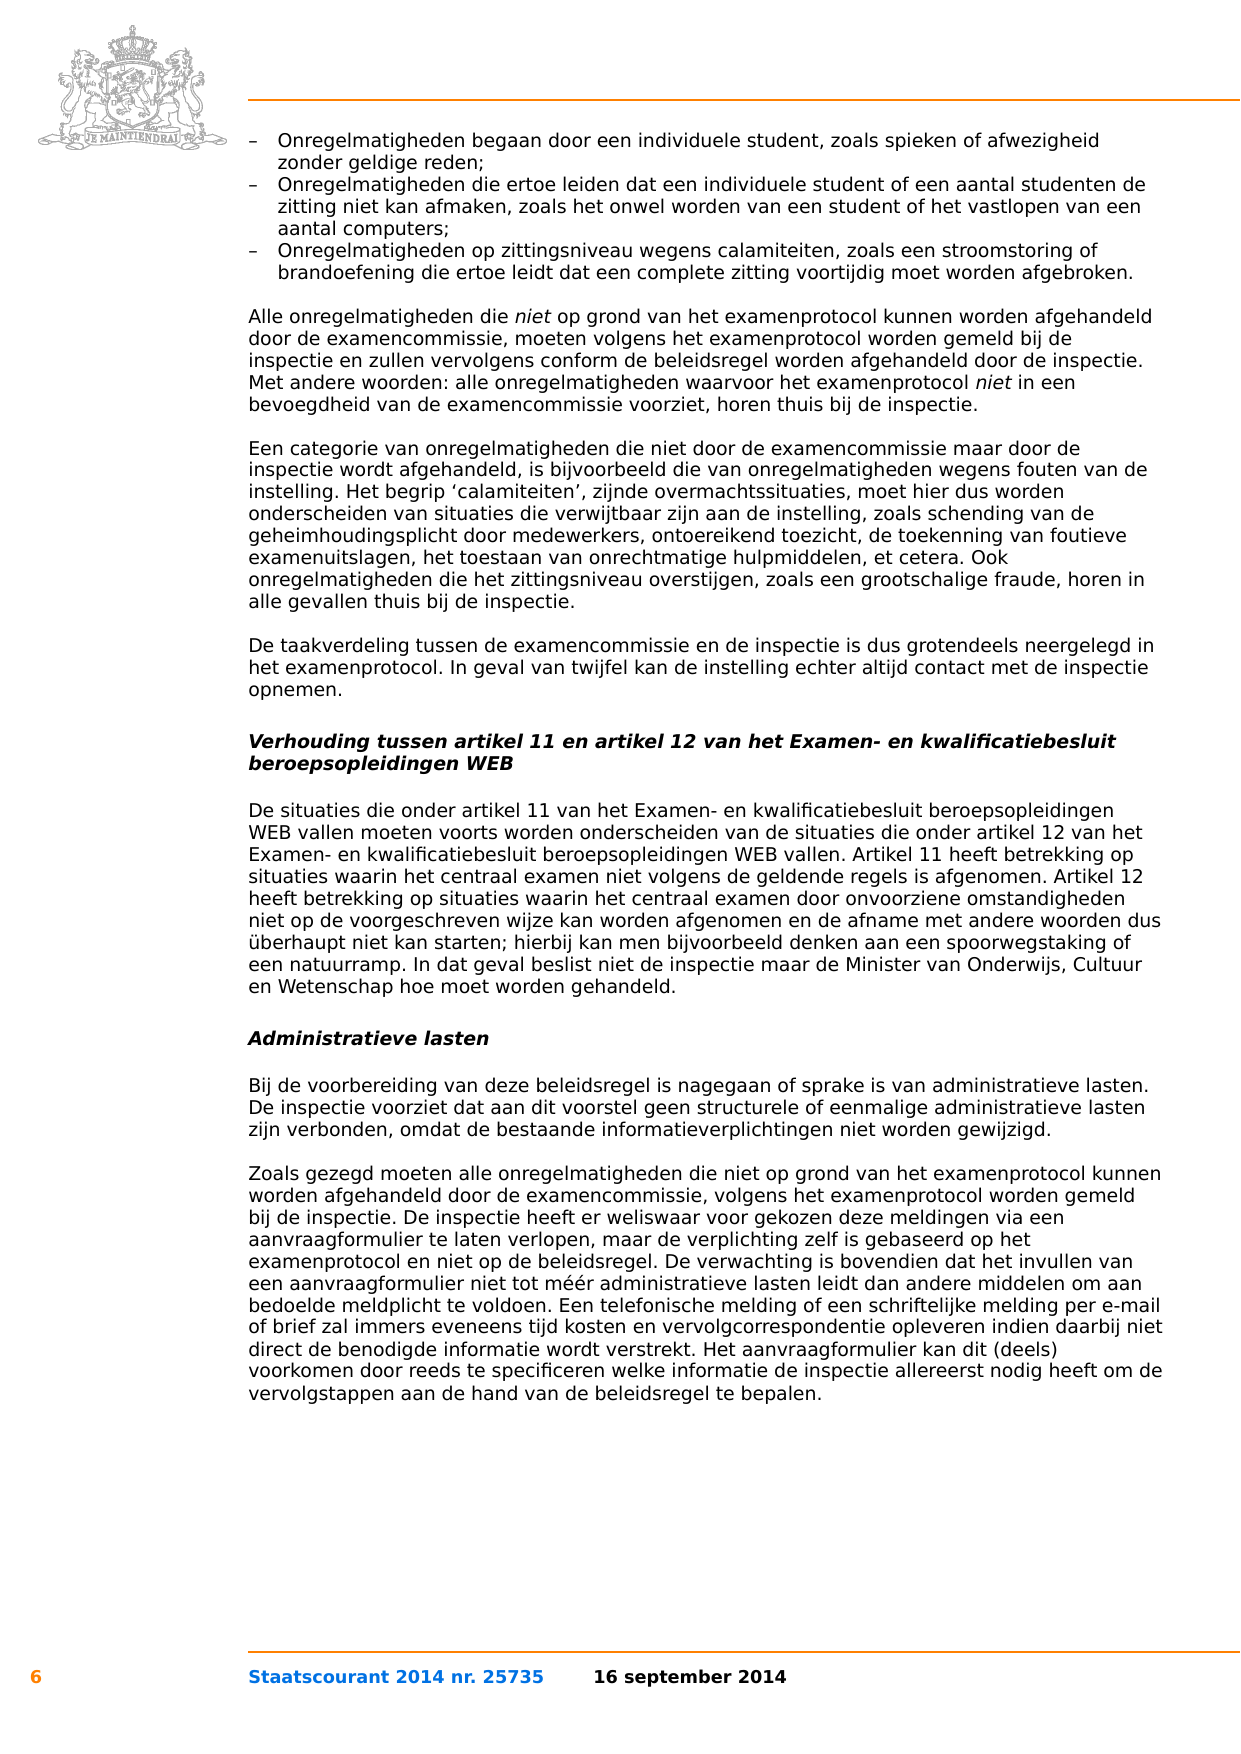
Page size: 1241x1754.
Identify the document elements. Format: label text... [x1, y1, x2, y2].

text Zoals gezegd moeten alle onregelmatigheden die niet op grond van het examenprotocol kunnen worden afgehandeld door de examencommissie, volgens het examenprotocol worden gemeld bij de inspectie. De inspectie heeft er weliswaar voor gekozen deze meldingen via een aanvraagformulier te laten verlopen, maar de verplichting zelf is gebaseerd op het examenprotocol en niet op de beleidsregel. De verwachting is bovendien dat het invullen van een aanvraagformulier niet tot méér administratieve lasten leidt dan andere middelen om aan bedoelde meldplicht te voldoen. Een telefonische melding of een schriftelijke melding per e-mail of brief zal immers eveneens tijd kosten en vervolgcorrespondentie opleveren indien daarbij niet direct de benodigde informatie wordt verstrekt. Het aanvraagformulier kan dit (deels) voorkomen door reeds te specificeren welke informatie de inspectie allereerst nodig heeft om de vervolgstappen aan de hand van de beleidsregel te bepalen. [248, 1163, 1163, 1404]
text Alle onregelmatigheden die niet op grond van het examenprotocol kunnen worden afgehandeld door de examencommissie, moeten volgens het examenprotocol worden gemeld bij de inspectie en zullen vervolgens conform de beleidsregel worden afgehandeld door de inspectie. Met andere woorden: alle onregelmatigheden waarvoor het examenprotocol niet in een bevoegdheid van de examencommissie voorziet, horen thuis bij de inspectie. [248, 306, 1163, 416]
text Bij de voorbereiding van deze beleidsregel is nagegaan of sprake is van administratieve lasten. De inspectie voorziet dat aan dit voorstel geen structurele of eenmalige administratieve lasten zijn verbonden, omdat de bestaande informatieverplichtingen niet worden gewijzigd. [248, 1075, 1163, 1141]
text De taakverdeling tussen de examencommissie en de inspectie is dus grotendeels neergelegd in het examenprotocol. In geval van twijfel kan de instelling echter altijd contact met de inspectie opnemen. [248, 635, 1163, 701]
subtitle Administratieve lasten [248, 1028, 1163, 1050]
text De situaties die onder artikel 11 van het Examen- en kwalificatiebesluit beroepsopleidingen WEB vallen moeten voorts worden onderscheiden van de situaties die onder artikel 12 van het Examen- en kwalificatiebesluit beroepsopleidingen WEB vallen. Artikel 11 heeft betrekking op situaties waarin het centraal examen niet volgens de geldende regels is afgenomen. Artikel 12 heeft betrekking op situaties waarin het centraal examen door onvoorziene omstandigheden niet op de voorgeschreven wijze kan worden afgenomen en de afname met andere woorden dus überhaupt niet kan starten; hierbij kan men bijvoorbeeld denken aan een spoorwegstaking of een natuurramp. In dat geval beslist niet de inspectie maar de Minister van Onderwijs, Cultuur en Wetenschap hoe moet worden gehandeld. [248, 800, 1163, 998]
text – Onregelmatigheden die ertoe leiden dat een individuele student of een aantal studenten de zitting niet kan afmaken, zoals het onwel worden van een student of het vastlopen van een aantal computers; [248, 174, 1163, 240]
text – Onregelmatigheden op zittingsniveau wegens calamiteiten, zoals een stroomstoring of brandoefening die ertoe leidt dat een complete zitting voortijdig moet worden afgebroken. [248, 240, 1163, 284]
text – Onregelmatigheden begaan door een individuele student, zoals spieken of afwezigheid zonder geldige reden; [248, 130, 1163, 174]
subtitle Verhouding tussen artikel 11 en artikel 12 van het Examen- en kwalificatiebesluit beroepsopleidingen WEB [248, 731, 1163, 775]
picture [38, 25, 227, 150]
text Een categorie van onregelmatigheden die niet door de examencommissie maar door de inspectie wordt afgehandeld, is bijvoorbeeld die van onregelmatigheden wegens fouten van de instelling. Het begrip ‘calamiteiten’, zijnde overmachtssituaties, moet hier dus worden onderscheiden van situaties die verwijtbaar zijn aan de instelling, zoals schending van de geheimhoudingsplicht door medewerkers, ontoereikend toezicht, de toekenning van foutieve examenuitslagen, het toestaan van onrechtmatige hulpmiddelen, et cetera. Ook onregelmatigheden die het zittingsniveau overstijgen, zoals een grootschalige fraude, horen in alle gevallen thuis bij de inspectie. [248, 437, 1163, 613]
